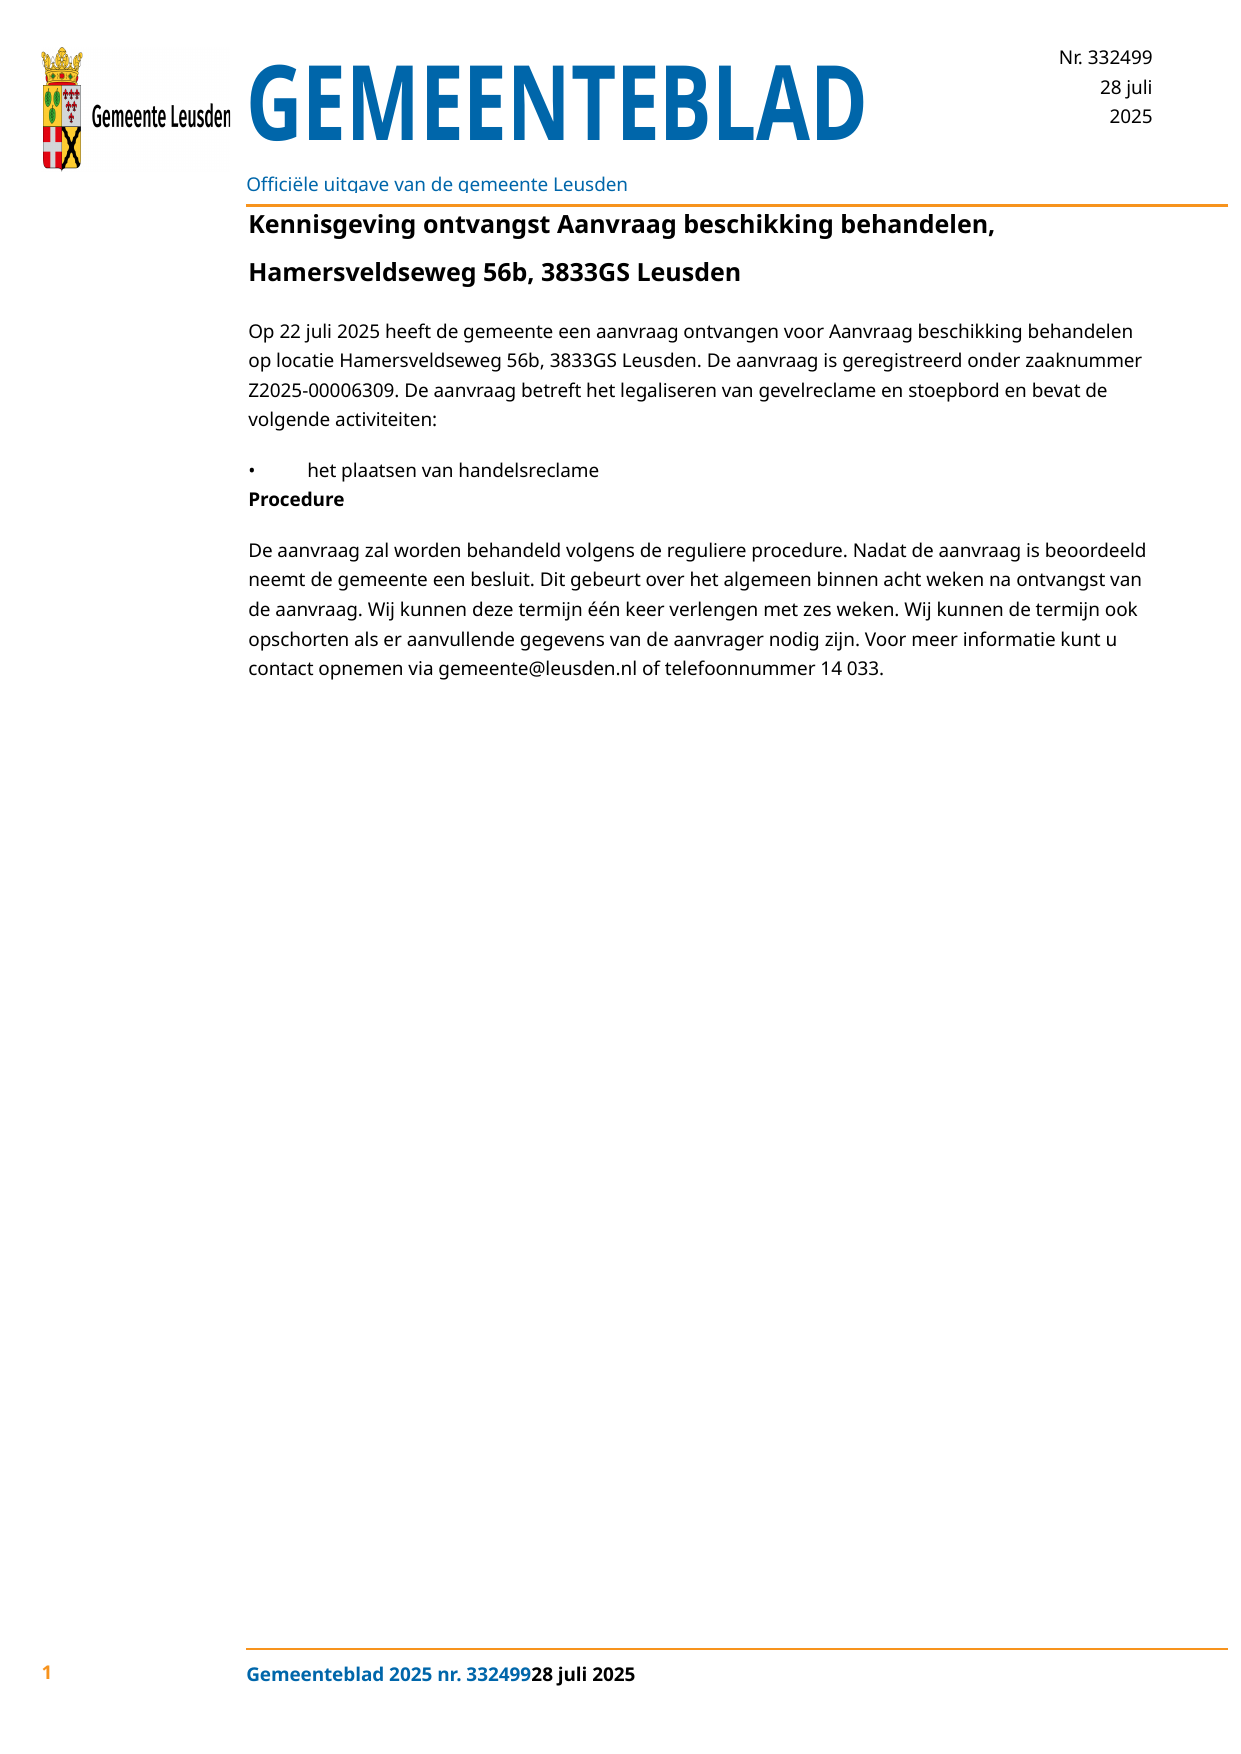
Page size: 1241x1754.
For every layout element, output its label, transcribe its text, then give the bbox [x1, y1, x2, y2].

list het plaatsen van handelsreclame [248, 457, 1152, 483]
picture [41, 47, 231, 172]
text Op 22 juli 2025 heeft de gemeente een aanvraag ontvangen voor Aanvraag beschikking behandelen op locatie Hamersveldseweg 56b, 3833GS Leusden. De aanvraag is geregistreerd onder zaaknummer Z2025-00006309. De aanvraag betreft het legaliseren van gevelreclame en stoepbord en bevat de volgende activiteiten: [248, 318, 1152, 432]
text Procedure [248, 487, 1152, 512]
text De aanvraag zal worden behandeld volgens de reguliere procedure. Nadat de aanvraag is beoordeeld neemt de gemeente een besluit. Dit gebeurt over het algemeen binnen acht weken na ontvangst van de aanvraag. Wij kunnen deze termijn één keer verlengen met zes weken. Wij kunnen de termijn ook opschorten als er aanvullende gegevens van de aanvrager nodig zijn. Voor meer informatie kunt u contact opnemen via gemeente@leusden.nl of telefoonnummer 14 033. [248, 537, 1152, 681]
text Kennisgeving ontvangst Aanvraag beschikking behandelen, Hamersveldseweg 56b, 3833GS Leusden [248, 207, 1152, 288]
